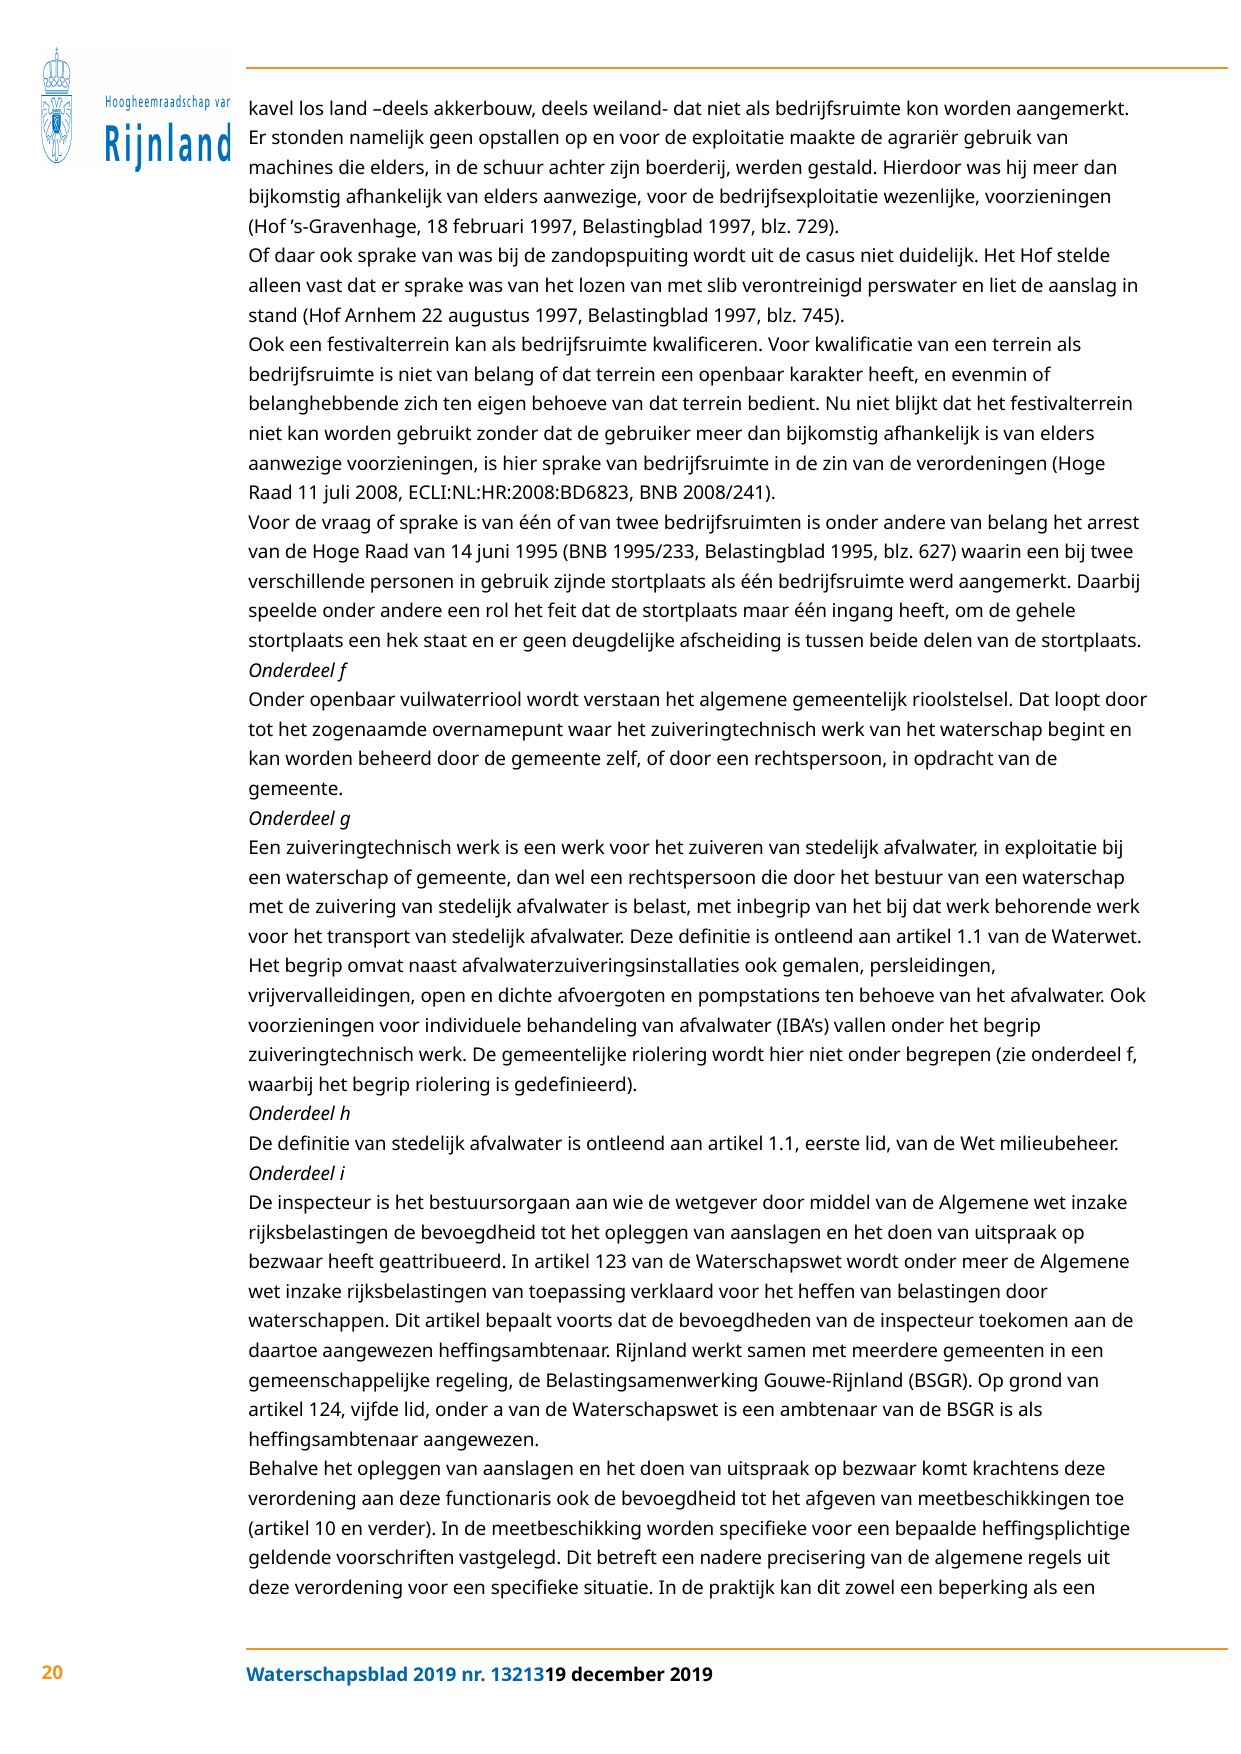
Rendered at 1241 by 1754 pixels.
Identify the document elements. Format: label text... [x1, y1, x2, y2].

text Onderdeel i [248, 1160, 1152, 1186]
text Onderdeel g [248, 805, 1152, 831]
text Onder openbaar vuilwaterriool wordt verstaan het algemene gemeentelijk rioolstelsel. Dat loopt door tot het zogenaamde overnamepunt waar het zuiveringtechnisch werk van het waterschap begint en kan worden beheerd door de gemeente zelf, of door een rechtspersoon, in opdracht van de gemeente. [248, 686, 1152, 801]
text Of daar ook sprake van was bij de zandopspuiting wordt uit de casus niet duidelijk. Het Hof stelde alleen vast dat er sprake was van het lozen van met slib verontreinigd perswater en liet de aanslag in stand (Hof Arnhem 22 augustus 1997, Belastingblad 1997, blz. 745). [248, 243, 1152, 328]
text Voor de vraag of sprake is van één of van twee bedrijfsruimten is onder andere van belang het arrest van de Hoge Raad van 14 juni 1995 (BNB 1995/233, Belastingblad 1995, blz. 627) waarin een bij twee verschillende personen in gebruik zijnde stortplaats als één bedrijfsruimte werd aangemerkt. Daarbij speelde onder andere een rol het feit dat de stortplaats maar één ingang heeft, om de gehele stortplaats een hek staat en er geen deugdelijke afscheiding is tussen beide delen van de stortplaats. [248, 509, 1152, 653]
text kavel los land –deels akkerbouw, deels weiland- dat niet als bedrijfsruimte kon worden aangemerkt. Er stonden namelijk geen opstallen op en voor de exploitatie maakte de agrariër gebruik van machines die elders, in de schuur achter zijn boerderij, werden gestald. Hierdoor was hij meer dan bijkomstig afhankelijk van elders aanwezige, voor de bedrijfsexploitatie wezenlijke, voorzieningen (Hof ’s-Gravenhage, 18 februari 1997, Belastingblad 1997, blz. 729). [248, 95, 1152, 239]
text Onderdeel f [248, 657, 1152, 683]
text Behalve het opleggen van aanslagen en het doen van uitspraak op bezwaar komt krachtens deze verordening aan deze functionaris ook de bevoegdheid tot het afgeven van meetbeschikkingen toe (artikel 10 en verder). In de meetbeschikking worden specifieke voor een bepaalde heffingsplichtige geldende voorschriften vastgelegd. Dit betreft een nadere precisering van de algemene regels uit deze verordening voor een specifieke situatie. In de praktijk kan dit zowel een beperking als een [248, 1456, 1152, 1600]
text Ook een festivalterrein kan als bedrijfsruimte kwalificeren. Voor kwalificatie van een terrein als bedrijfsruimte is niet van belang of dat terrein een openbaar karakter heeft, en evenmin of belanghebbende zich ten eigen behoeve van dat terrein bedient. Nu niet blijkt dat het festivalterrein niet kan worden gebruikt zonder dat de gebruiker meer dan bijkomstig afhankelijk is van elders aanwezige voorzieningen, is hier sprake van bedrijfsruimte in de zin van de verordeningen (Hoge Raad 11 juli 2008, ECLI:NL:HR:2008:BD6823, BNB 2008/241). [248, 331, 1152, 505]
picture [41, 47, 231, 172]
text De inspecteur is het bestuursorgaan aan wie de wetgever door middel van de Algemene wet inzake rijksbelastingen de bevoegdheid tot het opleggen van aanslagen en het doen van uitspraak op bezwaar heeft geattribueerd. In artikel 123 van de Waterschapswet wordt onder meer de Algemene wet inzake rijksbelastingen van toepassing verklaard voor het heffen van belastingen door waterschappen. Dit artikel bepaalt voorts dat de bevoegdheden van de inspecteur toekomen aan de daartoe aangewezen heffingsambtenaar. Rijnland werkt samen met meerdere gemeenten in een gemeenschappelijke regeling, de Belastingsamenwerking Gouwe-Rijnland (BSGR). Op grond van artikel 124, vijfde lid, onder a van de Waterschapswet is een ambtenaar van de BSGR is als heffingsambtenaar aangewezen. [248, 1189, 1152, 1452]
text Onderdeel h [248, 1101, 1152, 1126]
text Een zuiveringtechnisch werk is een werk voor het zuiveren van stedelijk afvalwater, in exploitatie bij een waterschap of gemeente, dan wel een rechtspersoon die door het bestuur van een waterschap met de zuivering van stedelijk afvalwater is belast, met inbegrip van het bij dat werk behorende werk voor het transport van stedelijk afvalwater. Deze definitie is ontleend aan artikel 1.1 van de Waterwet. Het begrip omvat naast afvalwaterzuiveringsinstallaties ook gemalen, persleidingen, vrijvervalleidingen, open en dichte afvoergoten en pompstations ten behoeve van het afvalwater. Ook voorzieningen voor individuele behandeling van afvalwater (IBA’s) vallen onder het begrip zuiveringtechnisch werk. De gemeentelijke riolering wordt hier niet onder begrepen (zie onderdeel f, waarbij het begrip riolering is gedefinieerd). [248, 834, 1152, 1097]
text De definitie van stedelijk afvalwater is ontleend aan artikel 1.1, eerste lid, van de Wet milieubeheer. [248, 1130, 1152, 1156]
